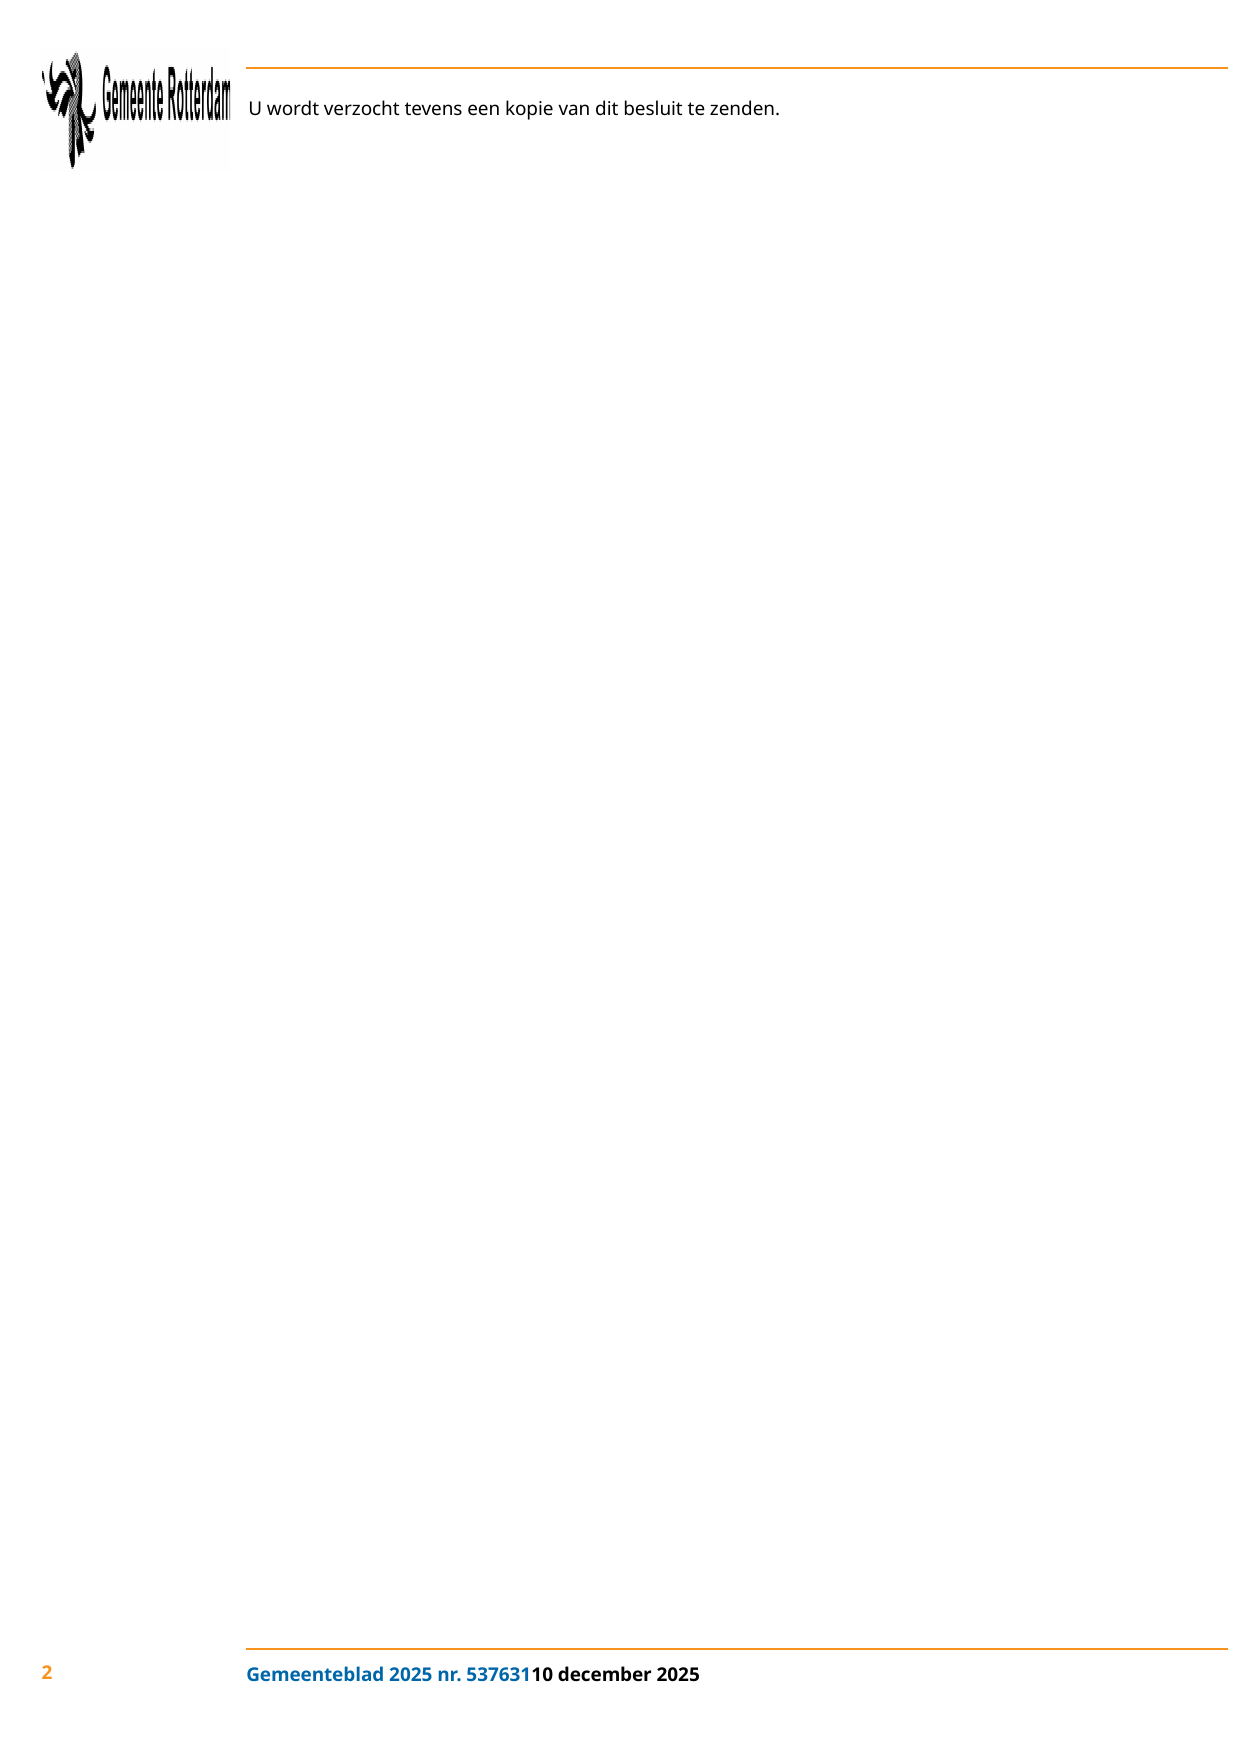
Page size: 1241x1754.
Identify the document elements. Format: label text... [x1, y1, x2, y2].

picture [41, 47, 231, 172]
text U wordt verzocht tevens een kopie van dit besluit te zenden. [248, 95, 1152, 121]
